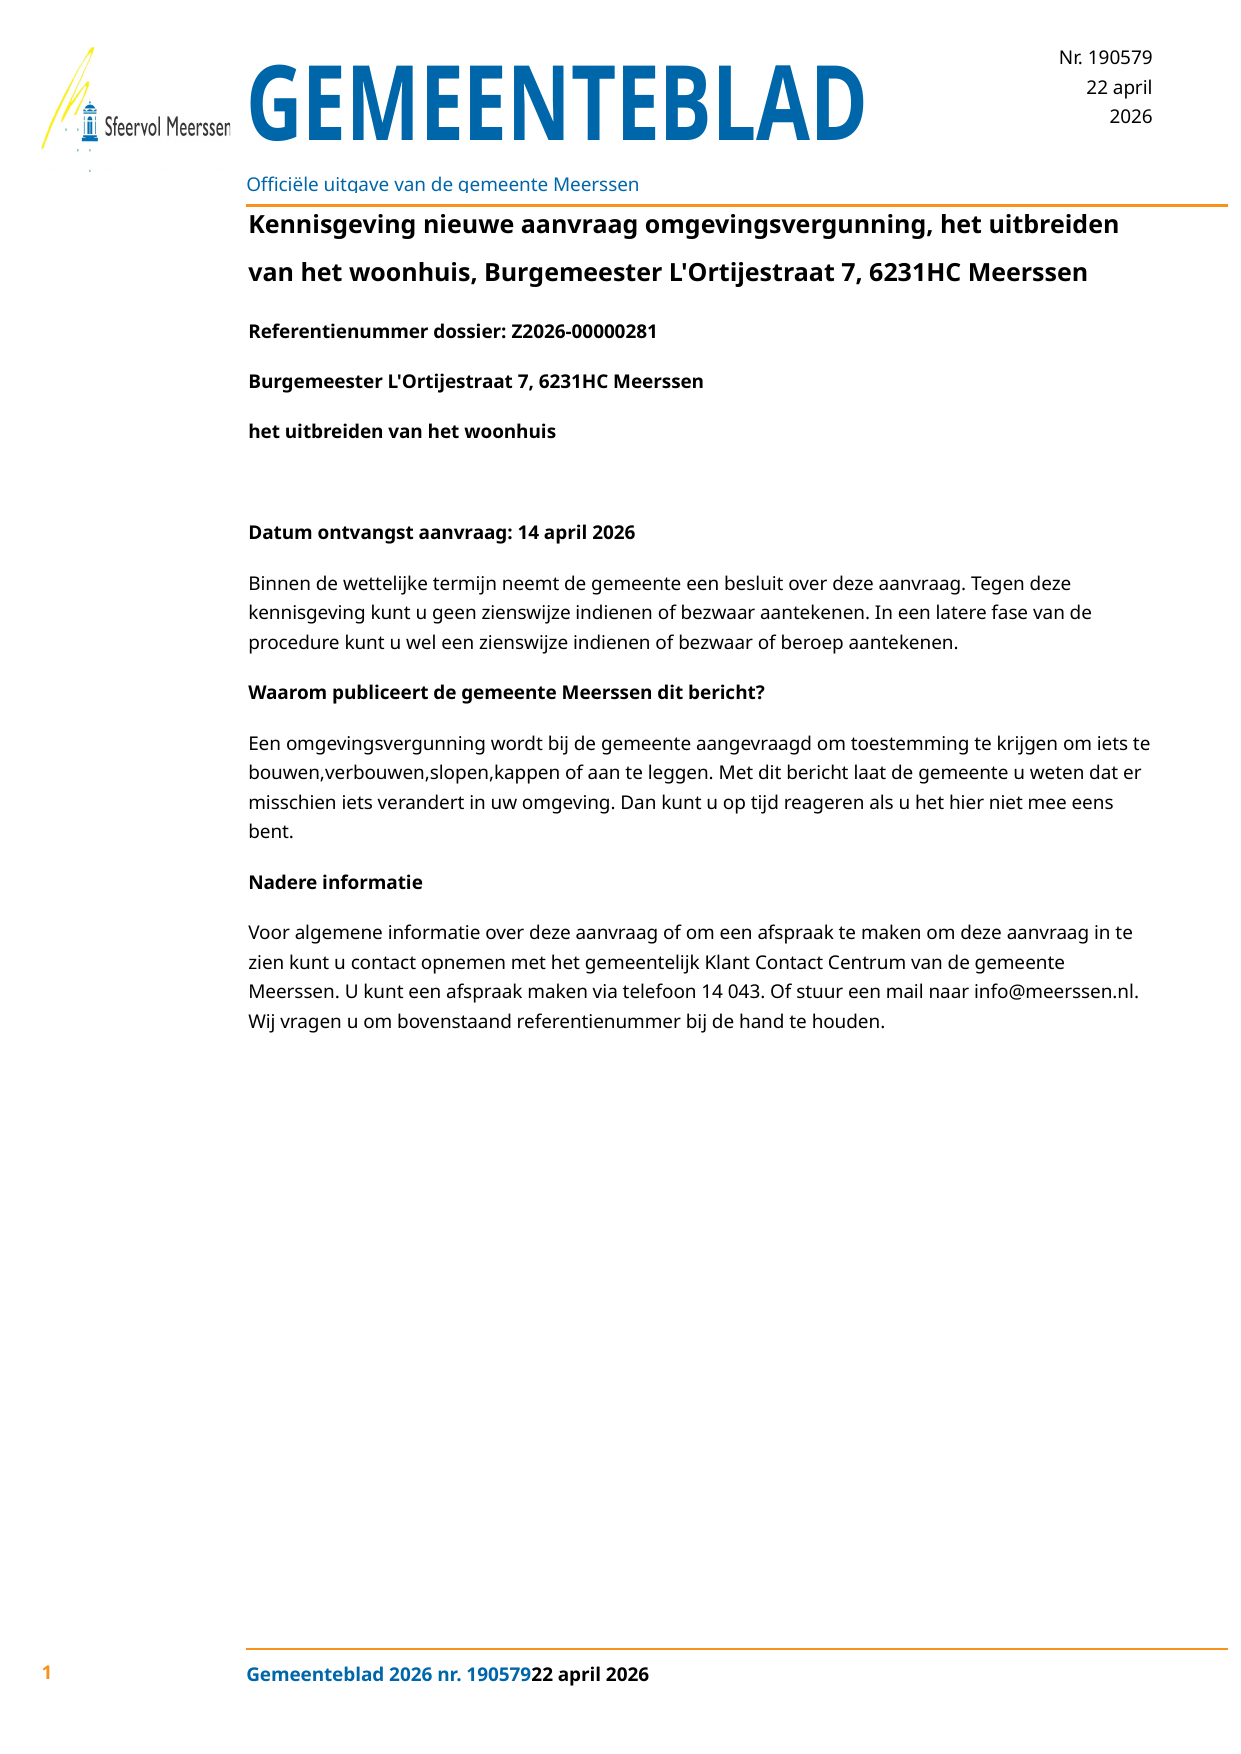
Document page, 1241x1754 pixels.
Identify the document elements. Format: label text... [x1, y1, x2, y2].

text Referentienummer dossier: Z2026-00000281 [248, 318, 1152, 344]
text Voor algemene informatie over deze aanvraag of om een afspraak te maken om deze aanvraag in te zien kunt u contact opnemen met het gemeentelijk Klant Contact Centrum van de gemeente Meerssen. U kunt een afspraak maken via telefoon 14 043. Of stuur een mail naar info@meerssen.nl. Wij vragen u om bovenstaand referentienummer bij de hand te houden. [248, 919, 1152, 1034]
text Kennisgeving nieuwe aanvraag omgevingsvergunning, het uitbreiden van het woonhuis, Burgemeester L'Ortijestraat 7, 6231HC Meerssen [248, 207, 1152, 288]
text Burgemeester L'Ortijestraat 7, 6231HC Meerssen [248, 368, 1152, 394]
text Binnen de wettelijke termijn neemt de gemeente een besluit over deze aanvraag. Tegen deze kennisgeving kunt u geen zienswijze indienen of bezwaar aantekenen. In een latere fase van de procedure kunt u wel een zienswijze indienen of bezwaar of beroep aantekenen. [248, 570, 1152, 655]
picture [41, 47, 231, 172]
text het uitbreiden van het woonhuis [248, 419, 1152, 444]
text Nadere informatie [248, 869, 1152, 895]
text Een omgevingsvergunning wordt bij de gemeente aangevraagd om toestemming te krijgen om iets te bouwen,verbouwen,slopen,kappen of aan te leggen. Met dit bericht laat de gemeente u weten dat er misschien iets verandert in uw omgeving. Dan kunt u op tijd reageren als u het hier niet mee eens bent. [248, 730, 1152, 844]
text Waarom publiceert de gemeente Meerssen dit bericht? [248, 679, 1152, 705]
text Datum ontvangst aanvraag: 14 april 2026 [248, 519, 1152, 545]
